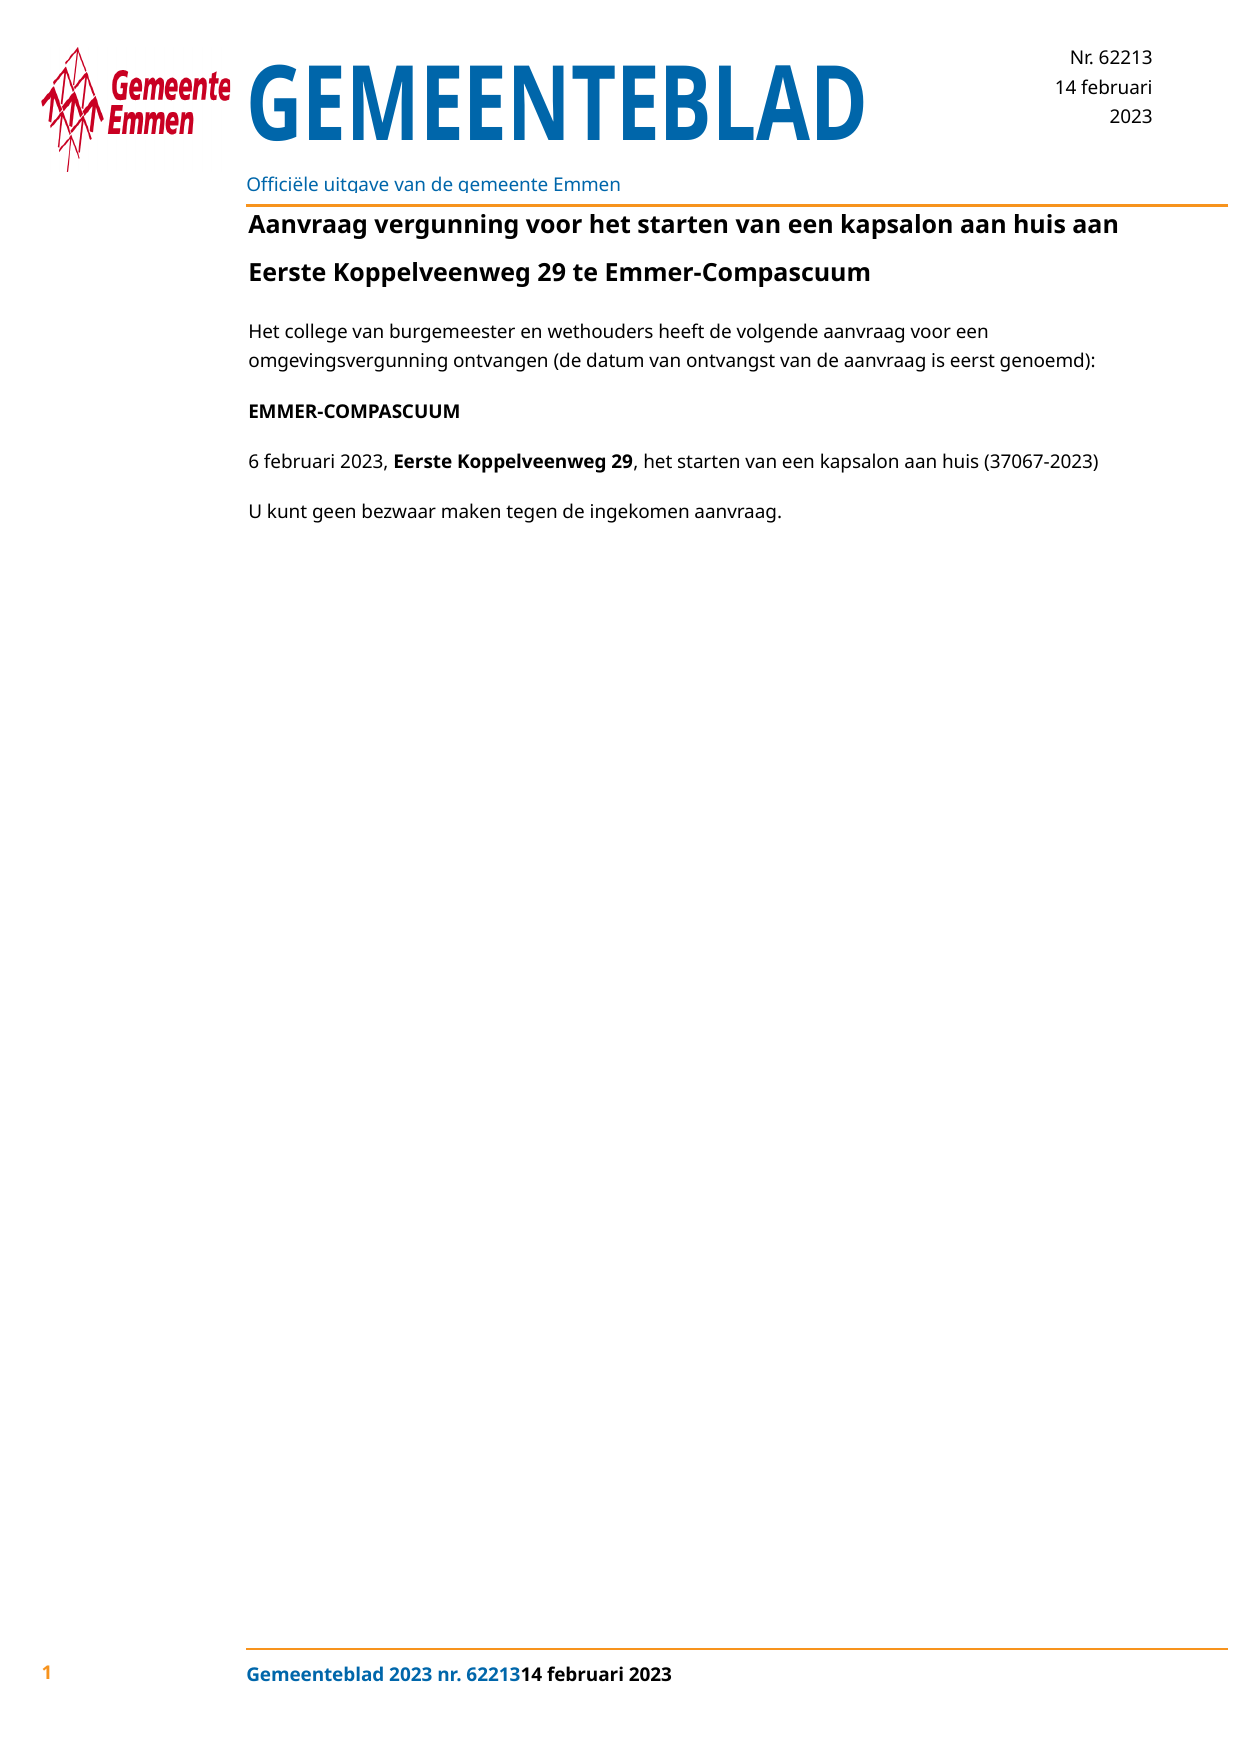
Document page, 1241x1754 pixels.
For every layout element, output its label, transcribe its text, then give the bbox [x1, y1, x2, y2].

text U kunt geen bezwaar maken tegen de ingekomen aanvraag. [248, 499, 1152, 524]
picture [41, 47, 231, 172]
text Het college van burgemeester en wethouders heeft de volgende aanvraag voor een omgevingsvergunning ontvangen (de datum van ontvangst van de aanvraag is eerst genoemd): [248, 318, 1152, 373]
text 6 februari 2023, Eerste Koppelveenweg 29, het starten van een kapsalon aan huis (37067-2023) [248, 448, 1152, 474]
text Aanvraag vergunning voor het starten van een kapsalon aan huis aan Eerste Koppelveenweg 29 te Emmer-Compascuum [248, 207, 1152, 288]
text EMMER-COMPASCUUM [248, 398, 1152, 424]
